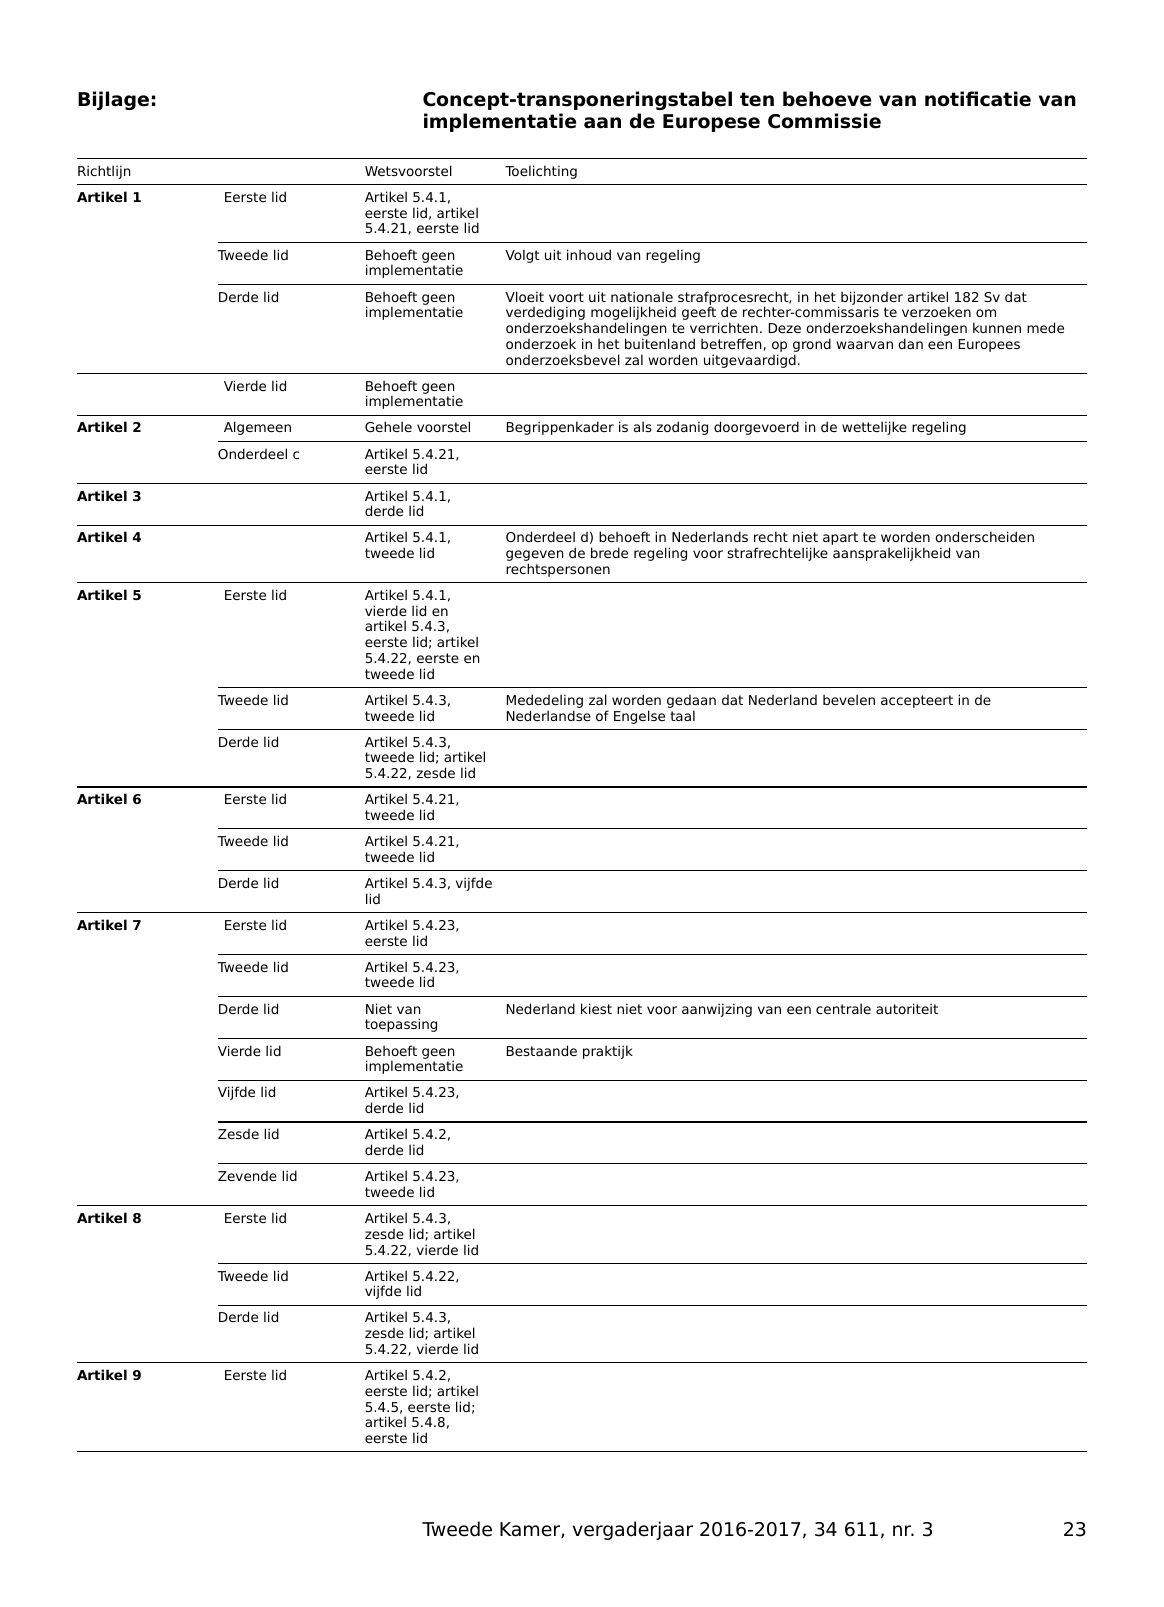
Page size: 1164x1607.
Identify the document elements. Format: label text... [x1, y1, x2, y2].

table_cell [500, 871, 1087, 912]
table_cell Artikel 5.4.1, tweede lid [359, 526, 499, 582]
table_cell Artikel 5 [77, 583, 218, 786]
table_cell Artikel 7 [77, 913, 218, 1205]
table_cell Artikel 5.4.3, zesde lid; artikel 5.4.22, vierde lid [359, 1306, 499, 1362]
table_cell Tweede lid [218, 955, 358, 996]
table_cell Artikel 5.4.1, vierde lid en artikel 5.4.3, eerste lid; artikel 5.4.22, eerste en tweede lid [359, 583, 499, 687]
table_cell Artikel 5.4.3, tweede lid; artikel 5.4.22, zesde lid [359, 730, 499, 786]
table_cell Eerste lid [218, 1363, 358, 1451]
table_cell Tweede lid [218, 243, 358, 284]
table_cell Artikel 5.4.22, vijfde lid [359, 1264, 499, 1304]
table_cell Artikel 5.4.23, derde lid [359, 1081, 499, 1121]
table_cell Vierde lid [218, 374, 358, 414]
table_cell [500, 1123, 1087, 1163]
table_cell Behoeft geen implementatie [359, 374, 499, 414]
table_cell Artikel 4 [77, 526, 218, 582]
table_cell Derde lid [218, 285, 358, 373]
table_cell Volgt uit inhoud van regeling [500, 243, 1087, 284]
table_cell Artikel 5.4.3, vijfde lid [359, 871, 499, 912]
table_cell Artikel 3 [77, 484, 218, 524]
table_cell [500, 374, 1087, 414]
table_cell Behoeft geen implementatie [359, 243, 499, 284]
table_cell Artikel 8 [77, 1206, 218, 1362]
table_cell Artikel 5.4.23, tweede lid [359, 1164, 499, 1205]
table_cell [218, 484, 358, 524]
table_cell Behoeft geen implementatie [359, 285, 499, 373]
table_cell [500, 955, 1087, 996]
table_header Wetsvoorstel [359, 159, 499, 184]
table_cell Artikel 5.4.2, derde lid [359, 1123, 499, 1163]
table_cell Mededeling zal worden gedaan dat Nederland bevelen accepteert in de Nederlandse of Engelse taal [500, 688, 1087, 729]
table_cell [500, 1206, 1087, 1263]
table_cell Vierde lid [218, 1039, 358, 1079]
table_cell Nederland kiest niet voor aanwijzing van een centrale autoriteit [500, 997, 1087, 1038]
table_cell [500, 185, 1087, 242]
table_cell Gehele voorstel [359, 416, 499, 441]
table_cell Zesde lid [218, 1123, 358, 1163]
table_cell Bestaande praktijk [500, 1039, 1087, 1079]
table_cell Onderdeel d) behoeft in Nederlands recht niet apart te worden onderscheiden gegeven de brede regeling voor strafrechtelijke aansprakelijkheid van rechtspersonen [500, 526, 1087, 582]
table_cell [500, 829, 1087, 870]
table_cell Eerste lid [218, 1206, 358, 1263]
table_cell Onderdeel c [218, 442, 358, 483]
table_cell Eerste lid [218, 788, 358, 828]
table_cell Algemeen [218, 416, 358, 441]
table_cell Derde lid [218, 871, 358, 912]
table_cell Niet van toepassing [359, 997, 499, 1038]
table_header [218, 159, 358, 184]
subtitle Bijlage: Concept-transponeringstabel ten behoeve van notificatie van implementatie aan de Europese Commissie [77, 89, 1087, 133]
table_cell Eerste lid [218, 185, 358, 242]
table_cell [500, 1264, 1087, 1304]
table_cell Artikel 2 [77, 416, 218, 483]
table_cell Vloeit voort uit nationale strafprocesrecht, in het bijzonder artikel 182 Sv dat verdediging mogelijkheid geeft de rechter-commissaris te verzoeken om onderzoekshandelingen te verrichten. Deze onderzoekshandelingen kunnen mede onderzoek in het buitenland betreffen, op grond waarvan dan een Europees onderzoeksbevel zal worden uitgevaardigd. [500, 285, 1087, 373]
table_cell Artikel 1 [77, 185, 218, 373]
table_cell Behoeft geen implementatie [359, 1039, 499, 1079]
table_cell Derde lid [218, 997, 358, 1038]
table_cell [500, 484, 1087, 524]
table_cell [500, 583, 1087, 687]
table_cell Artikel 5.4.1, derde lid [359, 484, 499, 524]
table_cell Zevende lid [218, 1164, 358, 1205]
table_cell [500, 730, 1087, 786]
table_cell Artikel 5.4.1, eerste lid, artikel 5.4.21, eerste lid [359, 185, 499, 242]
table_cell Artikel 5.4.23, eerste lid [359, 913, 499, 954]
table_cell Vijfde lid [218, 1081, 358, 1121]
table_cell Artikel 5.4.3, zesde lid; artikel 5.4.22, vierde lid [359, 1206, 499, 1263]
table_cell Begrippenkader is als zodanig doorgevoerd in de wettelijke regeling [500, 416, 1087, 441]
table_cell Tweede lid [218, 688, 358, 729]
table_cell Artikel 6 [77, 788, 218, 912]
table_cell [500, 1164, 1087, 1205]
table_cell Artikel 5.4.21, tweede lid [359, 788, 499, 828]
table_cell Eerste lid [218, 583, 358, 687]
table_cell Derde lid [218, 730, 358, 786]
table_cell [500, 1081, 1087, 1121]
table_cell [218, 526, 358, 582]
table_cell Artikel 9 [77, 1363, 218, 1451]
table_cell [500, 788, 1087, 828]
table_cell Artikel 5.4.3, tweede lid [359, 688, 499, 729]
table_header Toelichting [500, 159, 1087, 184]
table_cell [500, 442, 1087, 483]
table_cell Artikel 5.4.2, eerste lid; artikel 5.4.5, eerste lid; artikel 5.4.8, eerste lid [359, 1363, 499, 1451]
table_cell Derde lid [218, 1306, 358, 1362]
table_cell Artikel 5.4.21, tweede lid [359, 829, 499, 870]
table_cell Artikel 5.4.23, tweede lid [359, 955, 499, 996]
table_cell [500, 1306, 1087, 1362]
table_cell Tweede lid [218, 829, 358, 870]
table_cell [500, 913, 1087, 954]
table_cell Tweede lid [218, 1264, 358, 1304]
table_cell [500, 1363, 1087, 1451]
table_cell Eerste lid [218, 913, 358, 954]
table_cell [77, 374, 218, 414]
table_header Richtlijn [77, 159, 218, 184]
table_cell Artikel 5.4.21, eerste lid [359, 442, 499, 483]
